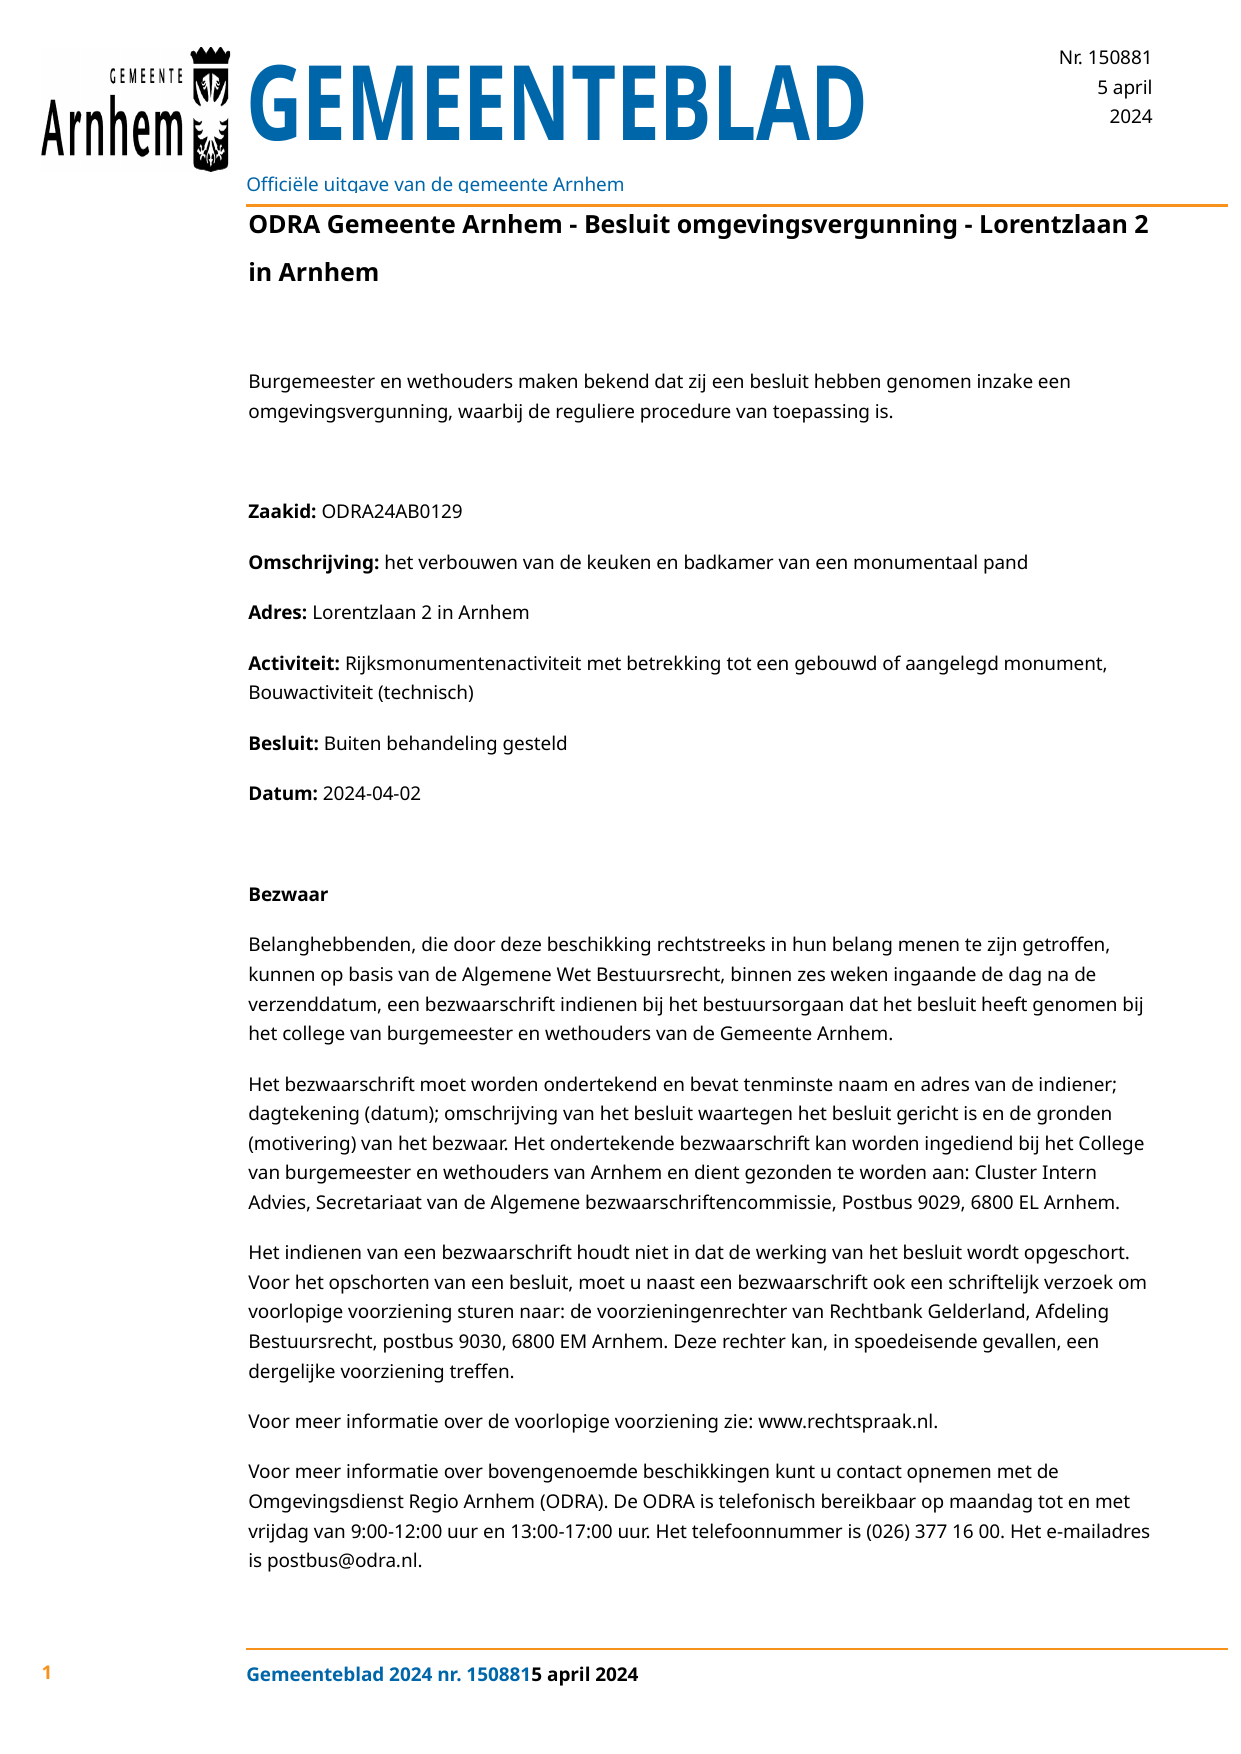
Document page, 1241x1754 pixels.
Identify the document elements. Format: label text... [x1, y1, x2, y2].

text Bezwaar [248, 881, 1152, 907]
text Datum: 2024-04-02 [248, 780, 1152, 806]
text Adres: Lorentzlaan 2 in Arnhem [248, 599, 1152, 625]
text Besluit: Buiten behandeling gesteld [248, 730, 1152, 756]
text Zaakid: ODRA24AB0129 [248, 499, 1152, 524]
text ODRA Gemeente Arnhem - Besluit omgevingsvergunning - Lorentzlaan 2 in Arnhem [248, 207, 1152, 288]
text Voor meer informatie over de voorlopige voorziening zie: www.rechtspraak.nl. [248, 1408, 1152, 1434]
picture [41, 47, 231, 172]
text Het bezwaarschrift moet worden ondertekend en bevat tenminste naam en adres van de indiener; dagtekening (datum); omschrijving van het besluit waartegen het besluit gericht is en de gronden (motivering) van het bezwaar. Het ondertekende bezwaarschrift kan worden ingediend bij het College van burgemeester en wethouders van Arnhem en dient gezonden te worden aan: Cluster Intern Advies, Secretariaat van de Algemene bezwaarschriftencommissie, Postbus 9029, 6800 EL Arnhem. [248, 1071, 1152, 1215]
text Voor meer informatie over bovengenoemde beschikkingen kunt u contact opnemen met de Omgevingsdienst Regio Arnhem (ODRA). De ODRA is telefonisch bereikbaar op maandag tot en met vrijdag van 9:00-12:00 uur en 13:00-17:00 uur. Het telefoonnummer is (026) 377 16 00. Het e-mailadres is postbus@odra.nl. [248, 1459, 1152, 1573]
text Activiteit: Rijksmonumentenactiviteit met betrekking tot een gebouwd of aangelegd monument, Bouwactiviteit (technisch) [248, 650, 1152, 705]
text Het indienen van een bezwaarschrift houdt niet in dat de werking van het besluit wordt opgeschort. Voor het opschorten van een besluit, moet u naast een bezwaarschrift ook een schriftelijk verzoek om voorlopige voorziening sturen naar: de voorzieningenrechter van Rechtbank Gelderland, Afdeling Bestuursrecht, postbus 9030, 6800 EM Arnhem. Deze rechter kan, in spoedeisende gevallen, een dergelijke voorziening treffen. [248, 1239, 1152, 1384]
text Burgemeester en wethouders maken bekend dat zij een besluit hebben genomen inzake een omgevingsvergunning, waarbij de reguliere procedure van toepassing is. [248, 368, 1152, 424]
text Omschrijving: het verbouwen van de keuken en badkamer van een monumentaal pand [248, 549, 1152, 575]
text Belanghebbenden, die door deze beschikking rechtstreeks in hun belang menen te zijn getroffen, kunnen op basis van de Algemene Wet Bestuursrecht, binnen zes weken ingaande de dag na de verzenddatum, een bezwaarschrift indienen bij het bestuursorgaan dat het besluit heeft genomen bij het college van burgemeester en wethouders van de Gemeente Arnhem. [248, 932, 1152, 1046]
